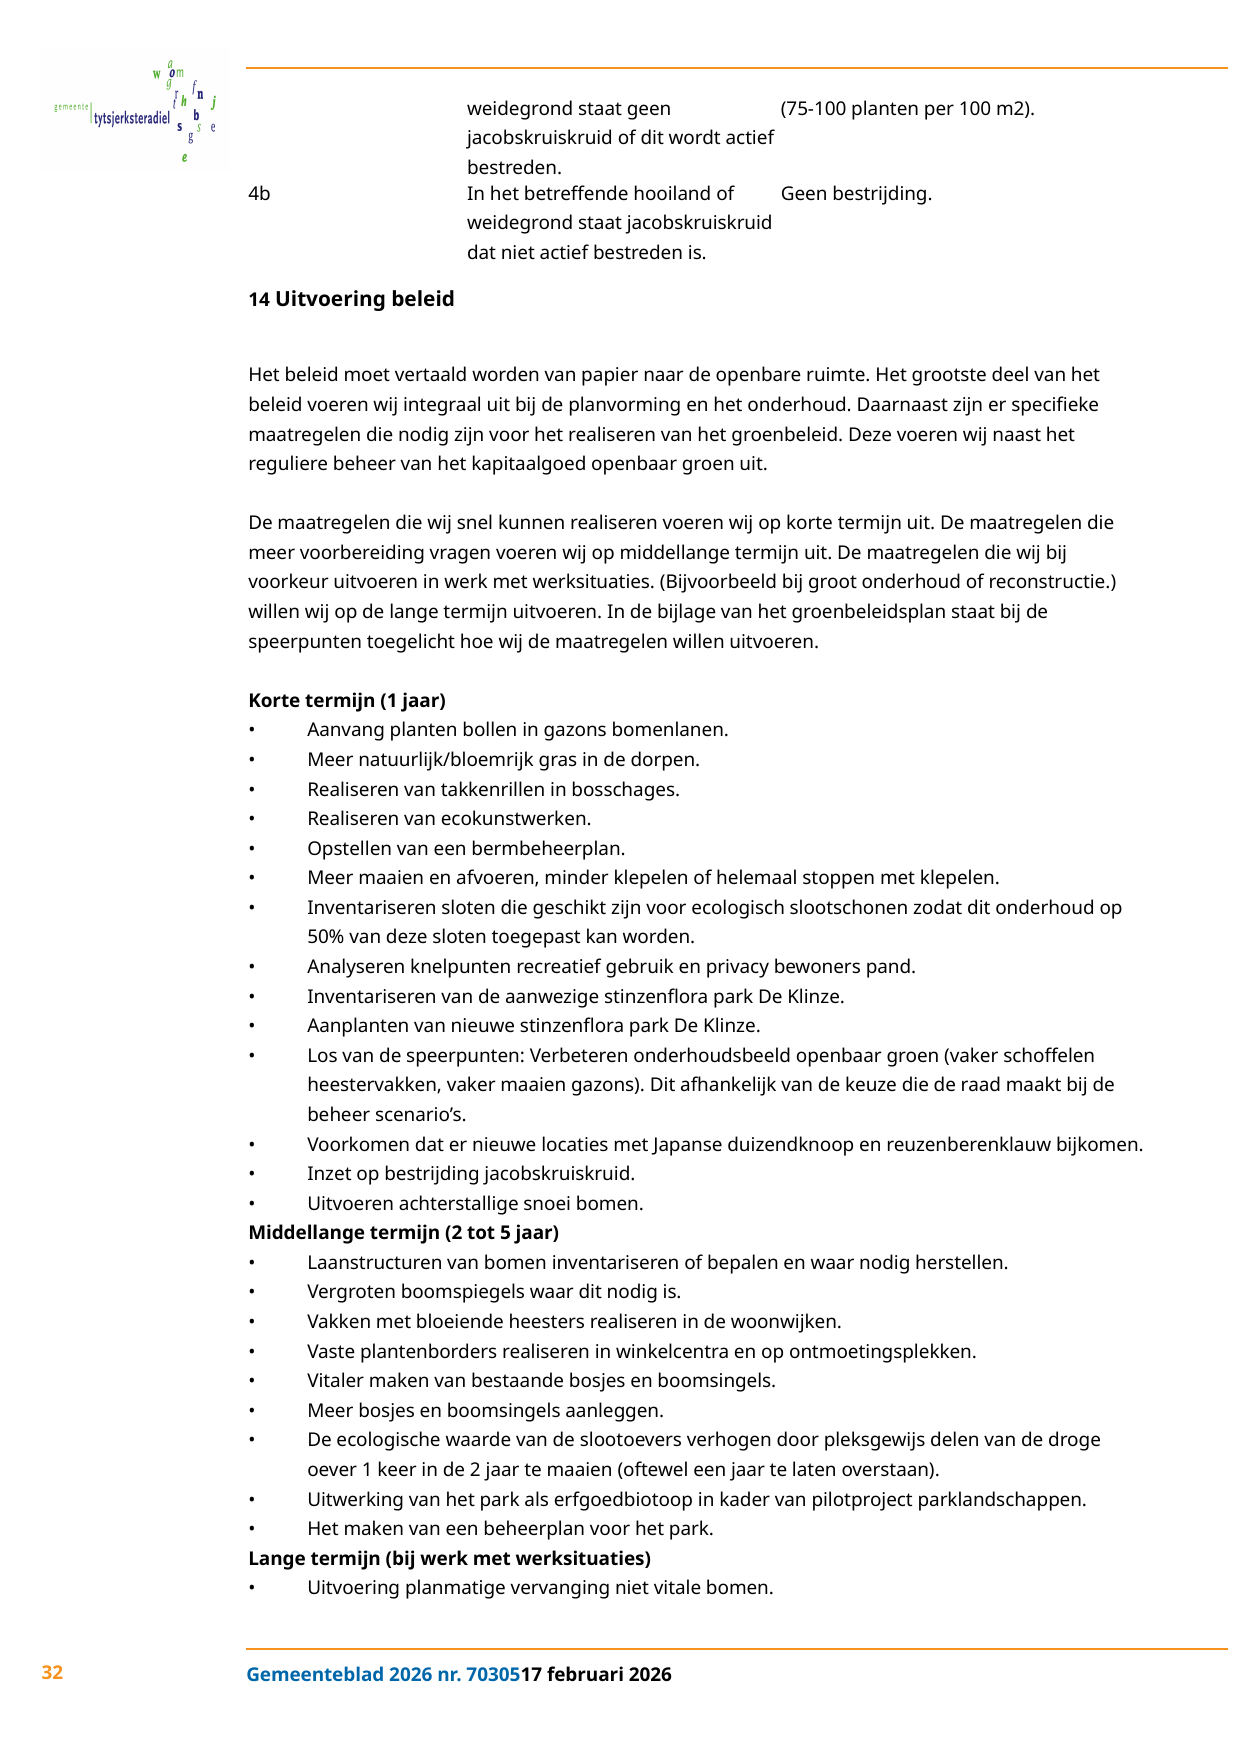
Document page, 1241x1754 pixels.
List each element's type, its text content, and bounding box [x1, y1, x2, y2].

text Het beleid moet vertaald worden van papier naar de openbare ruimte. Het grootste deel van het beleid voeren wij integraal uit bij de planvorming en het onderhoud. Daarnaast zijn er specifieke maatregelen die nodig zijn voor het realiseren van het groenbeleid. Deze voeren wij naast het reguliere beheer van het kapitaalgoed openbaar groen uit. [248, 362, 1152, 476]
list Uitwerking van het park als erfgoedbiotoop in kader van pilotproject parklandschappen. [248, 1486, 1152, 1511]
list Opstellen van een bermbeheerplan. [248, 835, 1152, 861]
list Vergroten boomspiegels waar dit nodig is. [248, 1279, 1152, 1304]
list Het maken van een beheerplan voor het park. [248, 1515, 1152, 1541]
list Realiseren van ecokunstwerken. [248, 805, 1152, 831]
list Los van de speerpunten: Verbeteren onderhoudsbeeld openbaar groen (vaker schoffelen heestervakken, vaker maaien gazons). Dit afhankelijk van de keuze die de raad maakt bij de beheer scenario’s. [248, 1042, 1152, 1127]
list Vakken met bloeiende heesters realiseren in de woonwijken. [248, 1308, 1152, 1334]
list Inventariseren sloten die geschikt zijn voor ecologisch slootschonen zodat dit onderhoud op 50% van deze sloten toegepast kan worden. [248, 894, 1152, 949]
text De maatregelen die wij snel kunnen realiseren voeren wij op korte termijn uit. De maatregelen die meer voorbereiding vragen voeren wij op middellange termijn uit. De maatregelen die wij bij voorkeur uitvoeren in werk met werksituaties. (Bijvoorbeeld bij groot onderhoud of reconstructie.) willen wij op de lange termijn uitvoeren. In de bijlage van het groenbeleidsplan staat bij de speerpunten toegelicht hoe wij de maatregelen willen uitvoeren. [248, 509, 1152, 653]
list Analyseren knelpunten recreatief gebruik en privacy bewoners pand. [248, 953, 1152, 979]
text 14 Uitvoering beleid [248, 284, 1152, 312]
list De ecologische waarde van de slootoevers verhogen door pleksgewijs delen van de droge oever 1 keer in de 2 jaar te maaien (oftewel een jaar te laten overstaan). [248, 1427, 1152, 1482]
list Meer bosjes en boomsingels aanleggen. [248, 1397, 1152, 1423]
table_cell [248, 95, 467, 180]
table_cell In het betreffende hooiland of weidegrond staat jacobskruiskruid dat niet actief bestreden is. [467, 180, 781, 264]
list Voorkomen dat er nieuwe locaties met Japanse duizendknoop en reuzenberenklauw bijkomen. [248, 1131, 1152, 1156]
list Inventariseren van de aanwezige stinzenflora park De Klinze. [248, 983, 1152, 1008]
list Aanplanten van nieuwe stinzenflora park De Klinze. [248, 1012, 1152, 1038]
list Meer maaien en afvoeren, minder klepelen of helemaal stoppen met klepelen. [248, 864, 1152, 890]
table_cell Geen bestrijding. [781, 180, 1152, 264]
picture [41, 47, 231, 172]
list Realiseren van takkenrillen in bosschages. [248, 776, 1152, 801]
table_cell (75-100 planten per 100 m2). [781, 95, 1152, 180]
list Vaste plantenborders realiseren in winkelcentra en op ontmoetingsplekken. [248, 1338, 1152, 1363]
list Inzet op bestrijding jacobskruiskruid. [248, 1160, 1152, 1186]
list Uitvoering planmatige vervanging niet vitale bomen. [248, 1574, 1152, 1600]
list Aanvang planten bollen in gazons bomenlanen. [248, 717, 1152, 742]
text Middellange termijn (2 tot 5 jaar) [248, 1219, 1152, 1245]
text Korte termijn (1 jaar) [248, 687, 1152, 713]
list Meer natuurlijk/bloemrijk gras in de dorpen. [248, 746, 1152, 772]
list Uitvoeren achterstallige snoei bomen. [248, 1190, 1152, 1216]
list Laanstructuren van bomen inventariseren of bepalen en waar nodig herstellen. [248, 1249, 1152, 1275]
text Lange termijn (bij werk met werksituaties) [248, 1545, 1152, 1571]
table_cell 4b [248, 180, 467, 264]
list Vitaler maken van bestaande bosjes en boomsingels. [248, 1367, 1152, 1393]
table_cell weidegrond staat geen jacobskruiskruid of dit wordt actief bestreden. [467, 95, 781, 180]
